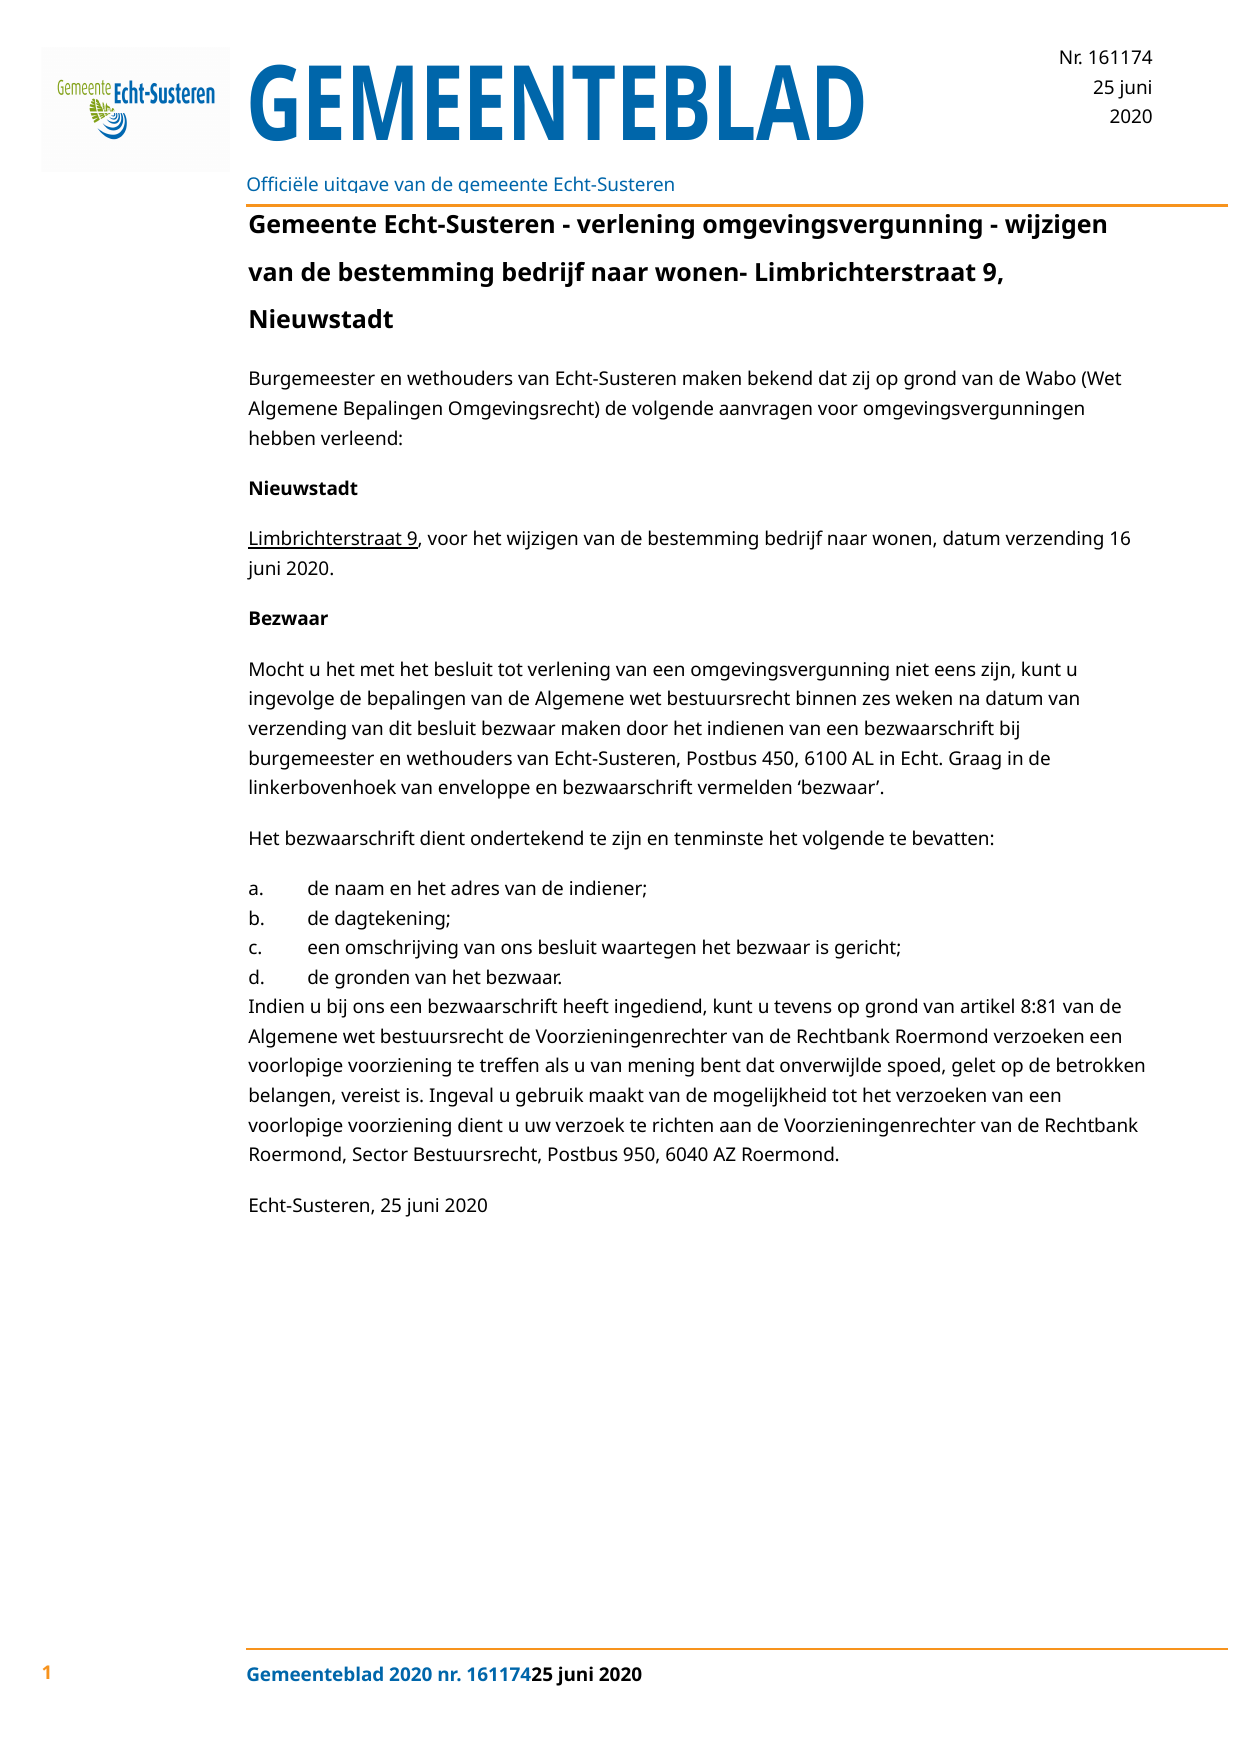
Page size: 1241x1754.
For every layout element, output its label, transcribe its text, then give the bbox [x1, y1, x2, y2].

text Limbrichterstraat 9, voor het wijzigen van de bestemming bedrijf naar wonen, datum verzending 16 juni 2020. [248, 526, 1152, 581]
list een omschrijving van ons besluit waartegen het bezwaar is gericht; [248, 934, 1152, 960]
text Gemeente Echt-Susteren - verlening omgevingsvergunning - wijzigen van de bestemming bedrijf naar wonen- Limbrichterstraat 9, Nieuwstadt [248, 207, 1152, 336]
text Echt-Susteren, 25 juni 2020 [248, 1192, 1152, 1217]
text Indien u bij ons een bezwaarschrift heeft ingediend, kunt u tevens op grond van artikel 8:81 van de Algemene wet bestuursrecht de Voorzieningenrechter van de Rechtbank Roermond verzoeken een voorlopige voorziening te treffen als u van mening bent dat onverwijlde spoed, gelet op de betrokken belangen, vereist is. Ingeval u gebruik maakt van de mogelijkheid tot het verzoeken van een voorlopige voorziening dient u uw verzoek te richten aan de Voorzieningenrechter van de Rechtbank Roermond, Sector Bestuursrecht, Postbus 950, 6040 AZ Roermond. [248, 993, 1152, 1167]
text Mocht u het met het besluit tot verlening van een omgevingsvergunning niet eens zijn, kunt u ingevolge de bepalingen van de Algemene wet bestuursrecht binnen zes weken na datum van verzending van dit besluit bezwaar maken door het indienen van een bezwaarschrift bij burgemeester en wethouders van Echt-Susteren, Postbus 450, 6100 AL in Echt. Graag in de linkerbovenhoek van enveloppe en bezwaarschrift vermelden ‘bezwaar’. [248, 656, 1152, 800]
text Het bezwaarschrift dient ondertekend te zijn en tenminste het volgende te bevatten: [248, 825, 1152, 850]
text Bezwaar [248, 606, 1152, 631]
text Nieuwstadt [248, 475, 1152, 501]
picture [41, 47, 231, 172]
text Burgemeester en wethouders van Echt-Susteren maken bekend dat zij op grond van de Wabo (Wet Algemene Bepalingen Omgevingsrecht) de volgende aanvragen voor omgevingsvergunningen hebben verleend: [248, 366, 1152, 450]
list de gronden van het bezwaar. [248, 964, 1152, 989]
list de dagtekening; [248, 905, 1152, 930]
list de naam en het adres van de indiener; [248, 875, 1152, 901]
